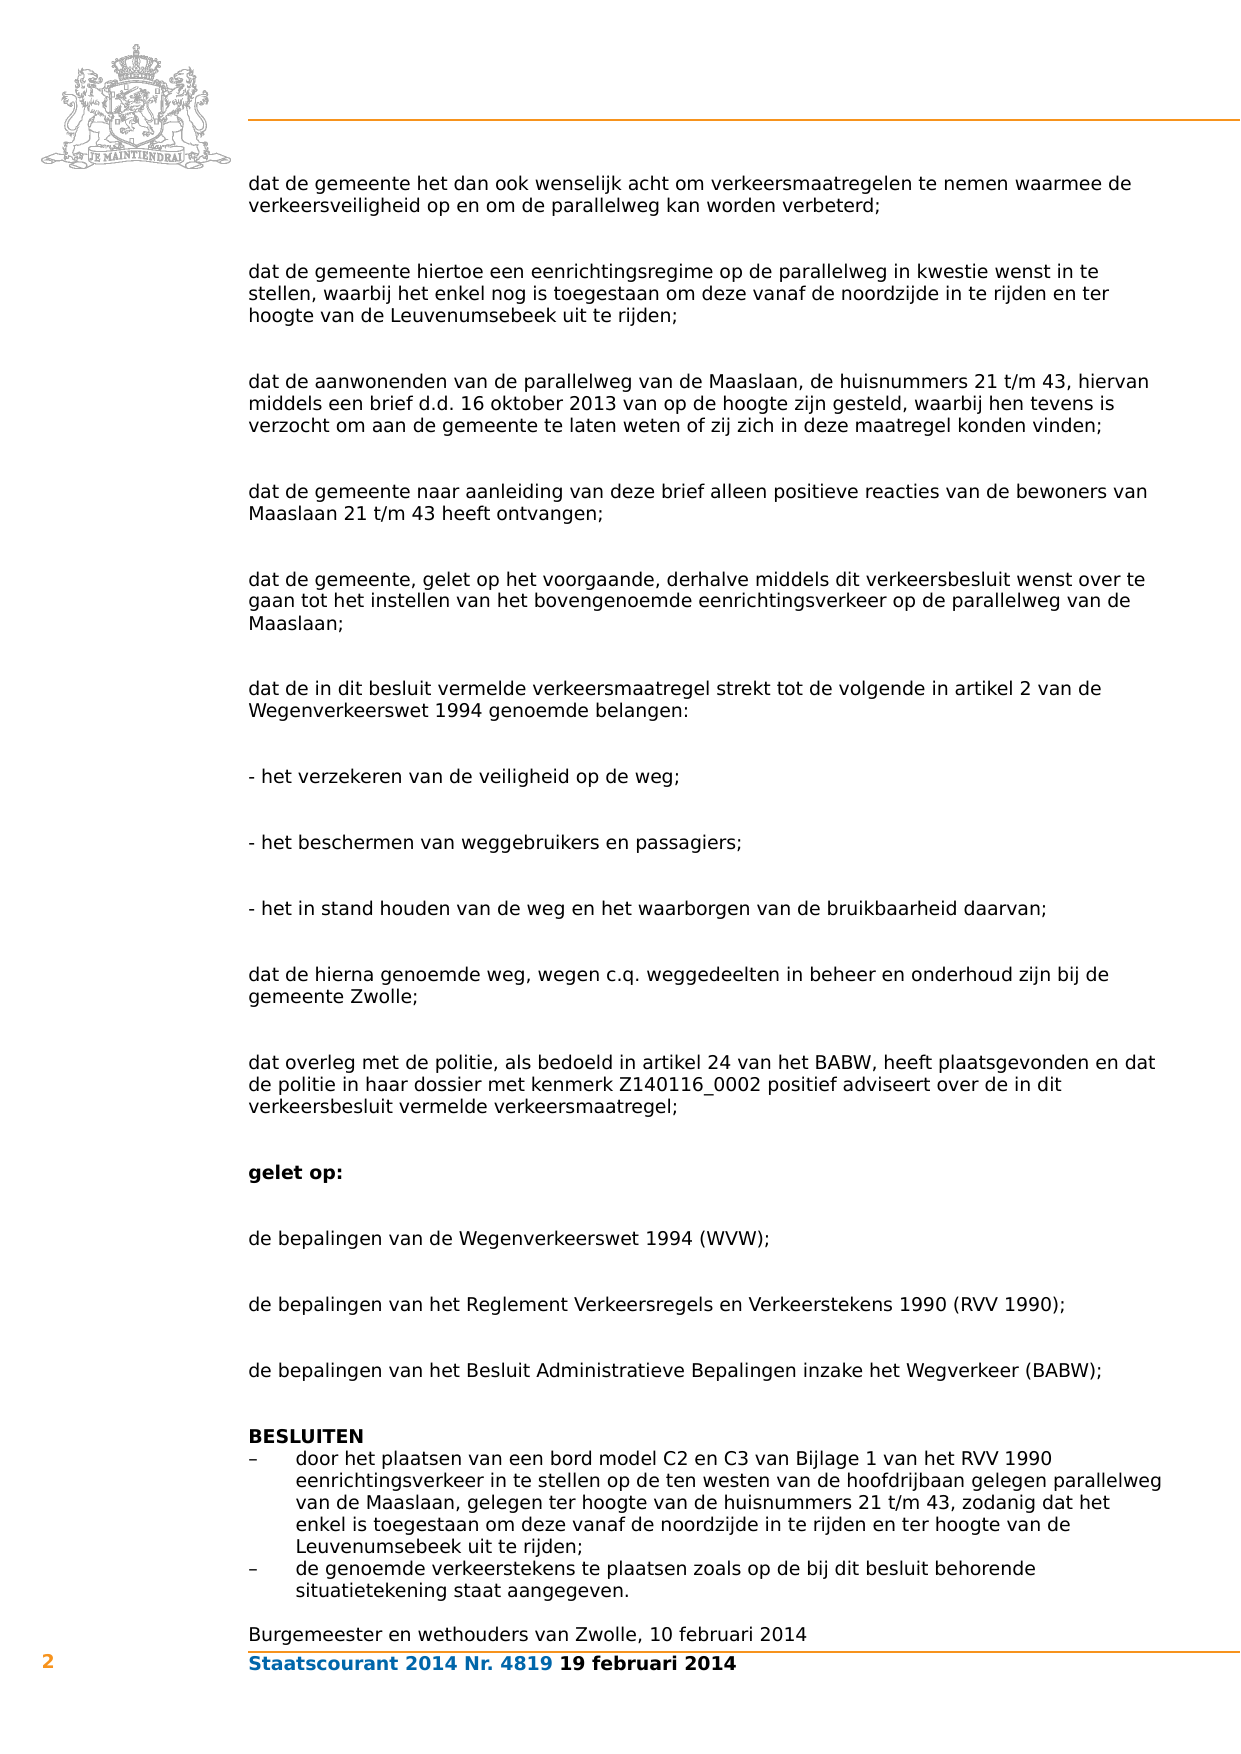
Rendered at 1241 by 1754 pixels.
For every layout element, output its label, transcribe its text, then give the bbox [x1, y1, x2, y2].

text dat de gemeente, gelet op het voorgaande, derhalve middels dit verkeersbesluit wenst over te gaan tot het instellen van het bovengenoemde eenrichtingsverkeer op de parallelweg van de Maaslaan; [248, 568, 1163, 634]
text de bepalingen van het Besluit Administratieve Bepalingen inzake het Wegverkeer (BABW); [248, 1360, 1163, 1382]
text dat de hierna genoemde weg, wegen c.q. weggedeelten in beheer en onderhoud zijn bij de gemeente Zwolle; [248, 964, 1163, 1008]
picture [41, 44, 231, 169]
text - het in stand houden van de weg en het waarborgen van de bruikbaarheid daarvan; [248, 898, 1163, 920]
text dat de in dit besluit vermelde verkeersmaatregel strekt tot de volgende in artikel 2 van de Wegenverkeerswet 1994 genoemde belangen: [248, 678, 1163, 722]
text dat de aanwonenden van de parallelweg van de Maaslaan, de huisnummers 21 t/m 43, hiervan middels een brief d.d. 16 oktober 2013 van op de hoogte zijn gesteld, waarbij hen tevens is verzocht om aan de gemeente te laten weten of zij zich in deze maatregel konden vinden; [248, 371, 1163, 437]
list de genoemde verkeerstekens te plaatsen zoals op de bij dit besluit behorende situatietekening staat aangegeven. [248, 1557, 1163, 1601]
text - het beschermen van weggebruikers en passagiers; [248, 832, 1163, 854]
text de bepalingen van het Reglement Verkeersregels en Verkeerstekens 1990 (RVV 1990); [248, 1294, 1163, 1316]
list door het plaatsen van een bord model C2 en C3 van Bijlage 1 van het RVV 1990 eenrichtingsverkeer in te stellen op de ten westen van de hoofdrijbaan gelegen parallelweg van de Maaslaan, gelegen ter hoogte van de huisnummers 21 t/m 43, zodanig dat het enkel is toegestaan om deze vanaf de noordzijde in te rijden en ter hoogte van de Leuvenumsebeek uit te rijden; [248, 1448, 1163, 1557]
text BESLUITEN [248, 1426, 1163, 1448]
text dat de gemeente hiertoe een eenrichtingsregime op de parallelweg in kwestie wenst in te stellen, waarbij het enkel nog is toegestaan om deze vanaf de noordzijde in te rijden en ter hoogte van de Leuvenumsebeek uit te rijden; [248, 261, 1163, 327]
text de bepalingen van de Wegenverkeerswet 1994 (WVW); [248, 1228, 1163, 1250]
text dat de gemeente het dan ook wenselijk acht om verkeersmaatregelen te nemen waarmee de verkeersveiligheid op en om de parallelweg kan worden verbeterd; [248, 173, 1163, 217]
text - het verzekeren van de veiligheid op de weg; [248, 766, 1163, 788]
text gelet op: [248, 1162, 1163, 1184]
text dat overleg met de politie, als bedoeld in artikel 24 van het BABW, heeft plaatsgevonden en dat de politie in haar dossier met kenmerk Z140116_0002 positief adviseert over de in dit verkeersbesluit vermelde verkeersmaatregel; [248, 1052, 1163, 1118]
text Burgemeester en wethouders van Zwolle, 10 februari 2014 [248, 1623, 1163, 1645]
text dat de gemeente naar aanleiding van deze brief alleen positieve reacties van de bewoners van Maaslaan 21 t/m 43 heeft ontvangen; [248, 481, 1163, 524]
